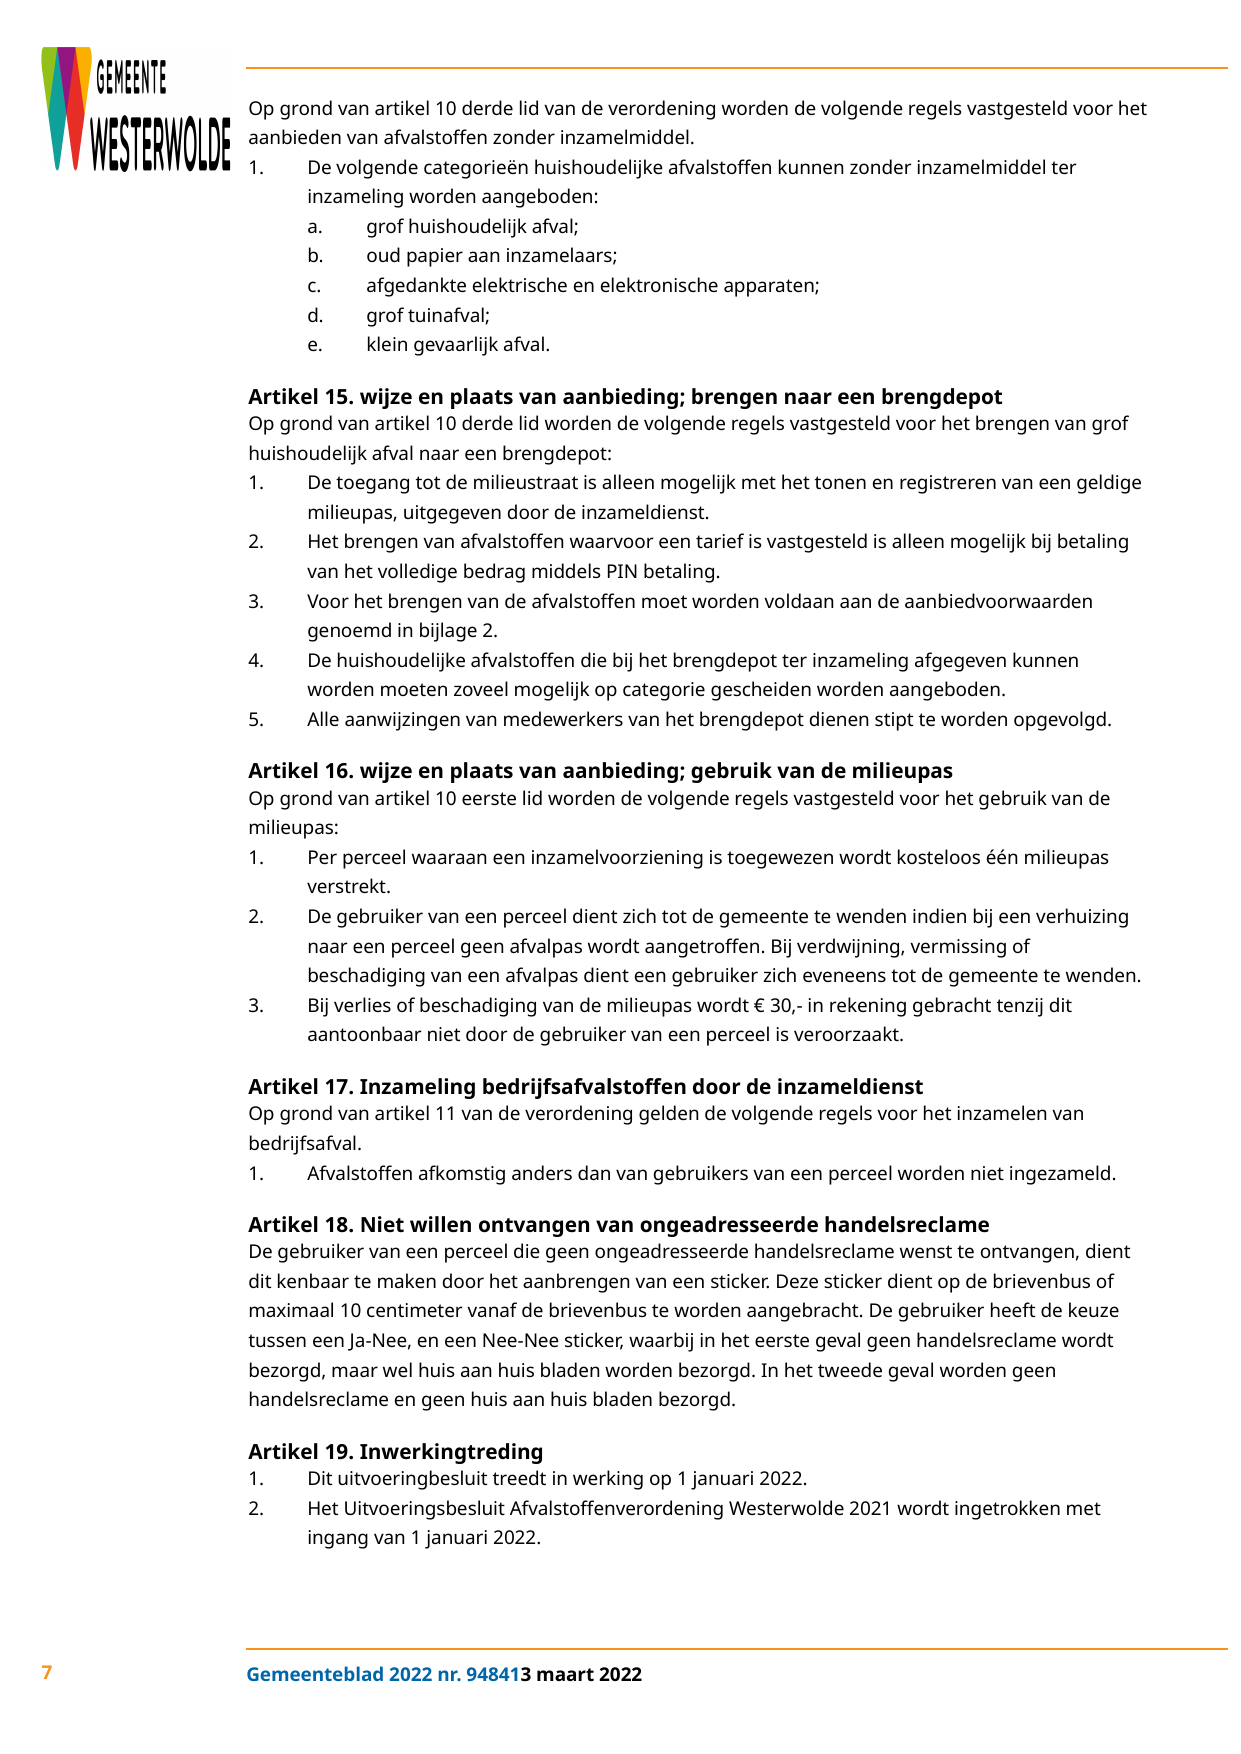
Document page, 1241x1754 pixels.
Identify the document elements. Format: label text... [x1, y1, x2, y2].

text Op grond van artikel 10 derde lid van de verordening worden de volgende regels vastgesteld voor het aanbieden van afvalstoffen zonder inzamelmiddel. [248, 95, 1152, 150]
list De gebruiker van een perceel dient zich tot de gemeente te wenden indien bij een verhuizing naar een perceel geen afvalpas wordt aangetroffen. Bij verdwijning, vermissing of beschadiging van een afvalpas dient een gebruiker zich eveneens tot de gemeente te wenden. [248, 903, 1152, 988]
text De gebruiker van een perceel die geen ongeadresseerde handelsreclame wenst te ontvangen, dient dit kenbaar te maken door het aanbrengen van een sticker. Deze sticker dient op de brievenbus of maximaal 10 centimeter vanaf de brievenbus te worden aangebracht. De gebruiker heeft de keuze tussen een Ja-Nee, en een Nee-Nee sticker, waarbij in het eerste geval geen handelsreclame wordt bezorgd, maar wel huis aan huis bladen worden bezorgd. In het tweede geval worden geen handelsreclame en geen huis aan huis bladen bezorgd. [248, 1238, 1152, 1412]
text Artikel 16. wijze en plaats van aanbieding; gebruik van de milieupas [248, 757, 1152, 785]
list De huishoudelijke afvalstoffen die bij het brengdepot ter inzameling afgegeven kunnen worden moeten zoveel mogelijk op categorie gescheiden worden aangeboden. [248, 647, 1152, 702]
text Artikel 18. Niet willen ontvangen van ongeadresseerde handelsreclame [248, 1210, 1152, 1238]
text Op grond van artikel 10 eerste lid worden de volgende regels vastgesteld voor het gebruik van de milieupas: [248, 785, 1152, 840]
list De toegang tot de milieustraat is alleen mogelijk met het tonen en registreren van een geldige milieupas, uitgegeven door de inzameldienst. [248, 469, 1152, 525]
picture [41, 47, 231, 172]
list grof huishoudelijk afval; [307, 213, 1152, 239]
list Dit uitvoeringbesluit treedt in werking op 1 januari 2022. [248, 1465, 1152, 1491]
list Bij verlies of beschadiging van de milieupas wordt € 30,- in rekening gebracht tenzij dit aantoonbaar niet door de gebruiker van een perceel is veroorzaakt. [248, 992, 1152, 1047]
list Per perceel waaraan een inzamelvoorziening is toegewezen wordt kosteloos één milieupas verstrekt. [248, 844, 1152, 899]
text Op grond van artikel 11 van de verordening gelden de volgende regels voor het inzamelen van bedrijfsafval. [248, 1101, 1152, 1156]
list De volgende categorieën huishoudelijke afvalstoffen kunnen zonder inzamelmiddel ter inzameling worden aangeboden: [248, 154, 1152, 209]
list afgedankte elektrische en elektronische apparaten; [307, 272, 1152, 298]
list grof tuinafval; [307, 302, 1152, 328]
list Afvalstoffen afkomstig anders dan van gebruikers van een perceel worden niet ingezameld. [248, 1160, 1152, 1185]
text Artikel 17. Inzameling bedrijfsafvalstoffen door de inzameldienst [248, 1072, 1152, 1101]
list Het brengen van afvalstoffen waarvoor een tarief is vastgesteld is alleen mogelijk bij betaling van het volledige bedrag middels PIN betaling. [248, 529, 1152, 584]
list klein gevaarlijk afval. [307, 331, 1152, 357]
list Voor het brengen van de afvalstoffen moet worden voldaan aan de aanbiedvoorwaarden genoemd in bijlage 2. [248, 588, 1152, 643]
list oud papier aan inzamelaars; [307, 243, 1152, 268]
text Artikel 19. Inwerkingtreding [248, 1437, 1152, 1465]
text Artikel 15. wijze en plaats van aanbieding; brengen naar een brengdepot [248, 382, 1152, 410]
text Op grond van artikel 10 derde lid worden de volgende regels vastgesteld voor het brengen van grof huishoudelijk afval naar een brengdepot: [248, 410, 1152, 466]
list Het Uitvoeringsbesluit Afvalstoffenverordening Westerwolde 2021 wordt ingetrokken met ingang van 1 januari 2022. [248, 1495, 1152, 1550]
list Alle aanwijzingen van medewerkers van het brengdepot dienen stipt te worden opgevolgd. [248, 706, 1152, 732]
